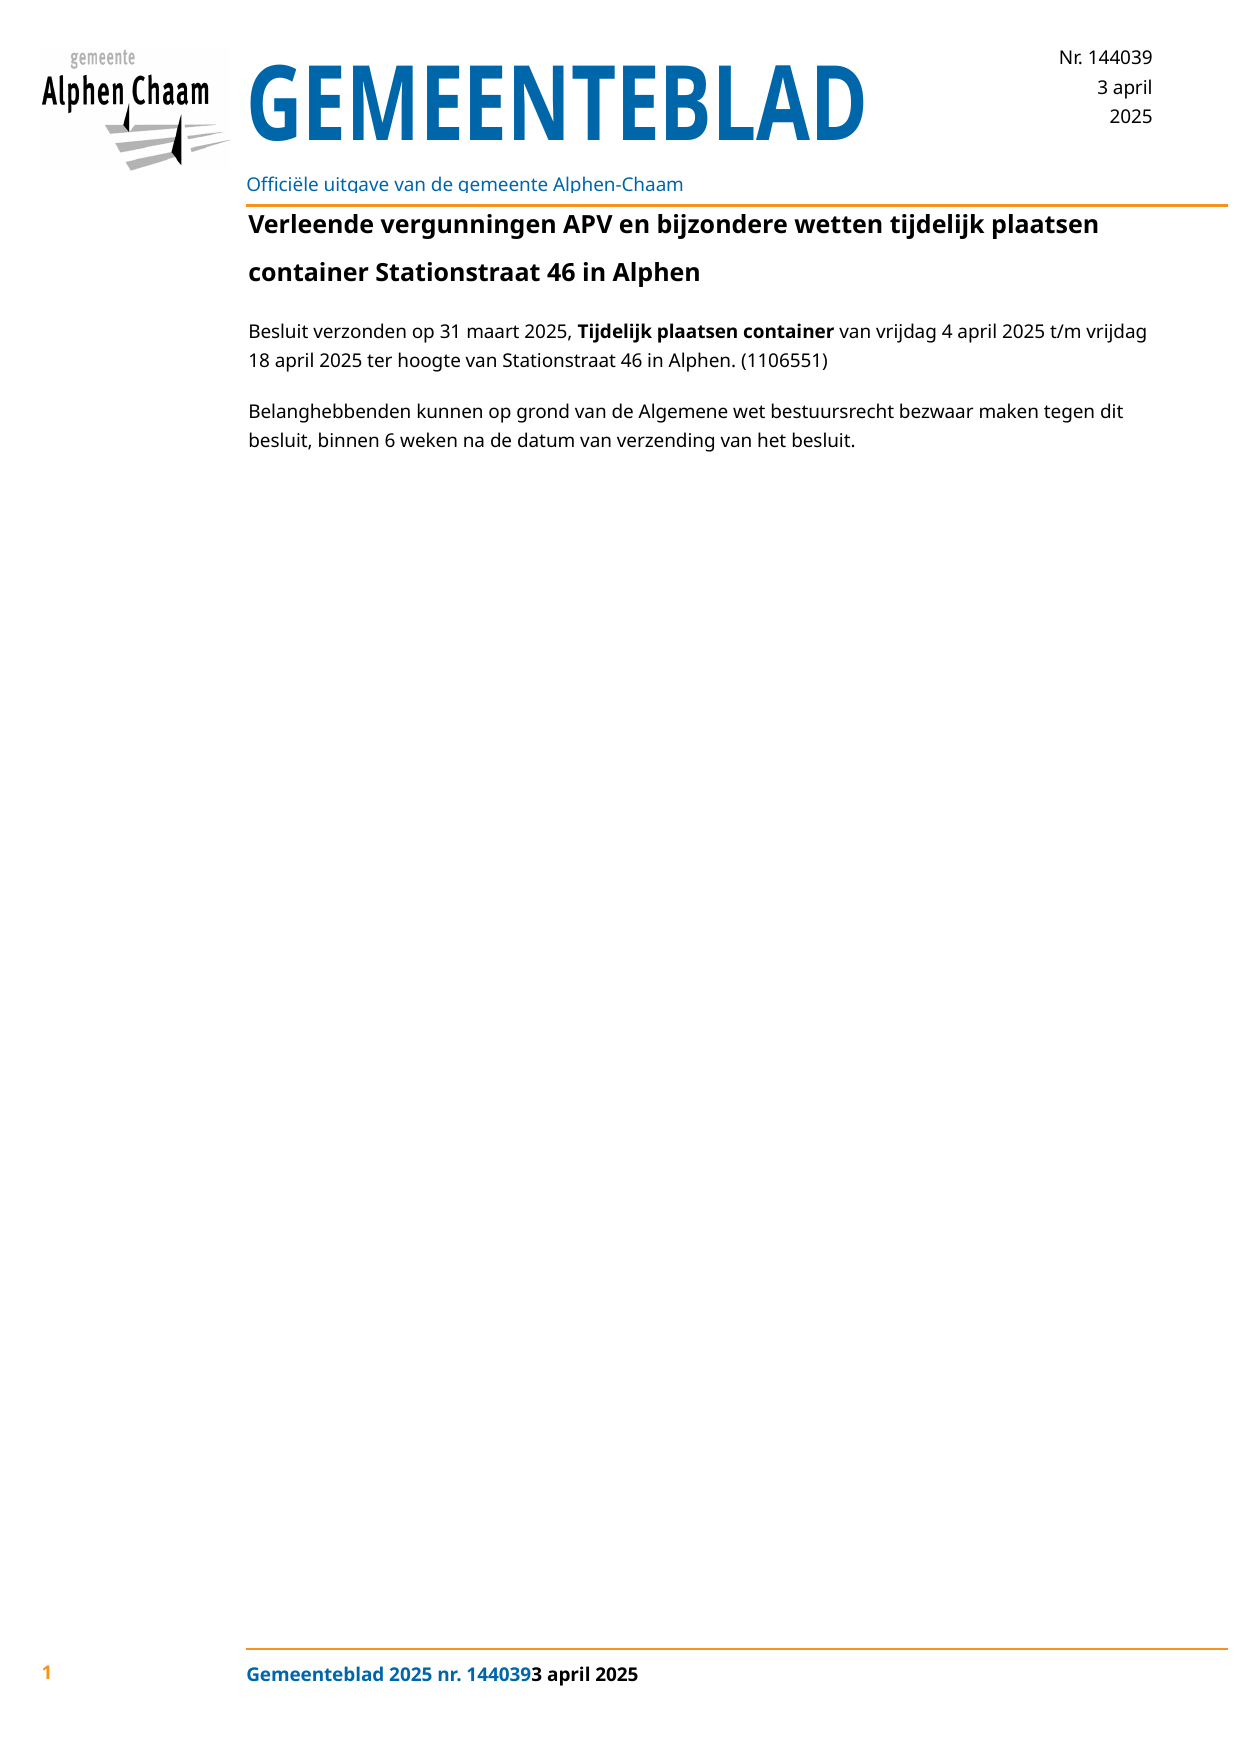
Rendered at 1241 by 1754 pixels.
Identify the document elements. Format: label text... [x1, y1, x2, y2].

text Belanghebbenden kunnen op grond van de Algemene wet bestuursrecht bezwaar maken tegen dit besluit, binnen 6 weken na de datum van verzending van het besluit. [248, 398, 1152, 453]
picture [41, 47, 231, 172]
text Verleende vergunningen APV en bijzondere wetten tijdelijk plaatsen container Stationstraat 46 in Alphen [248, 207, 1152, 288]
text Besluit verzonden op 31 maart 2025, Tijdelijk plaatsen container van vrijdag 4 april 2025 t/m vrijdag 18 april 2025 ter hoogte van Stationstraat 46 in Alphen. (1106551) [248, 318, 1152, 373]
